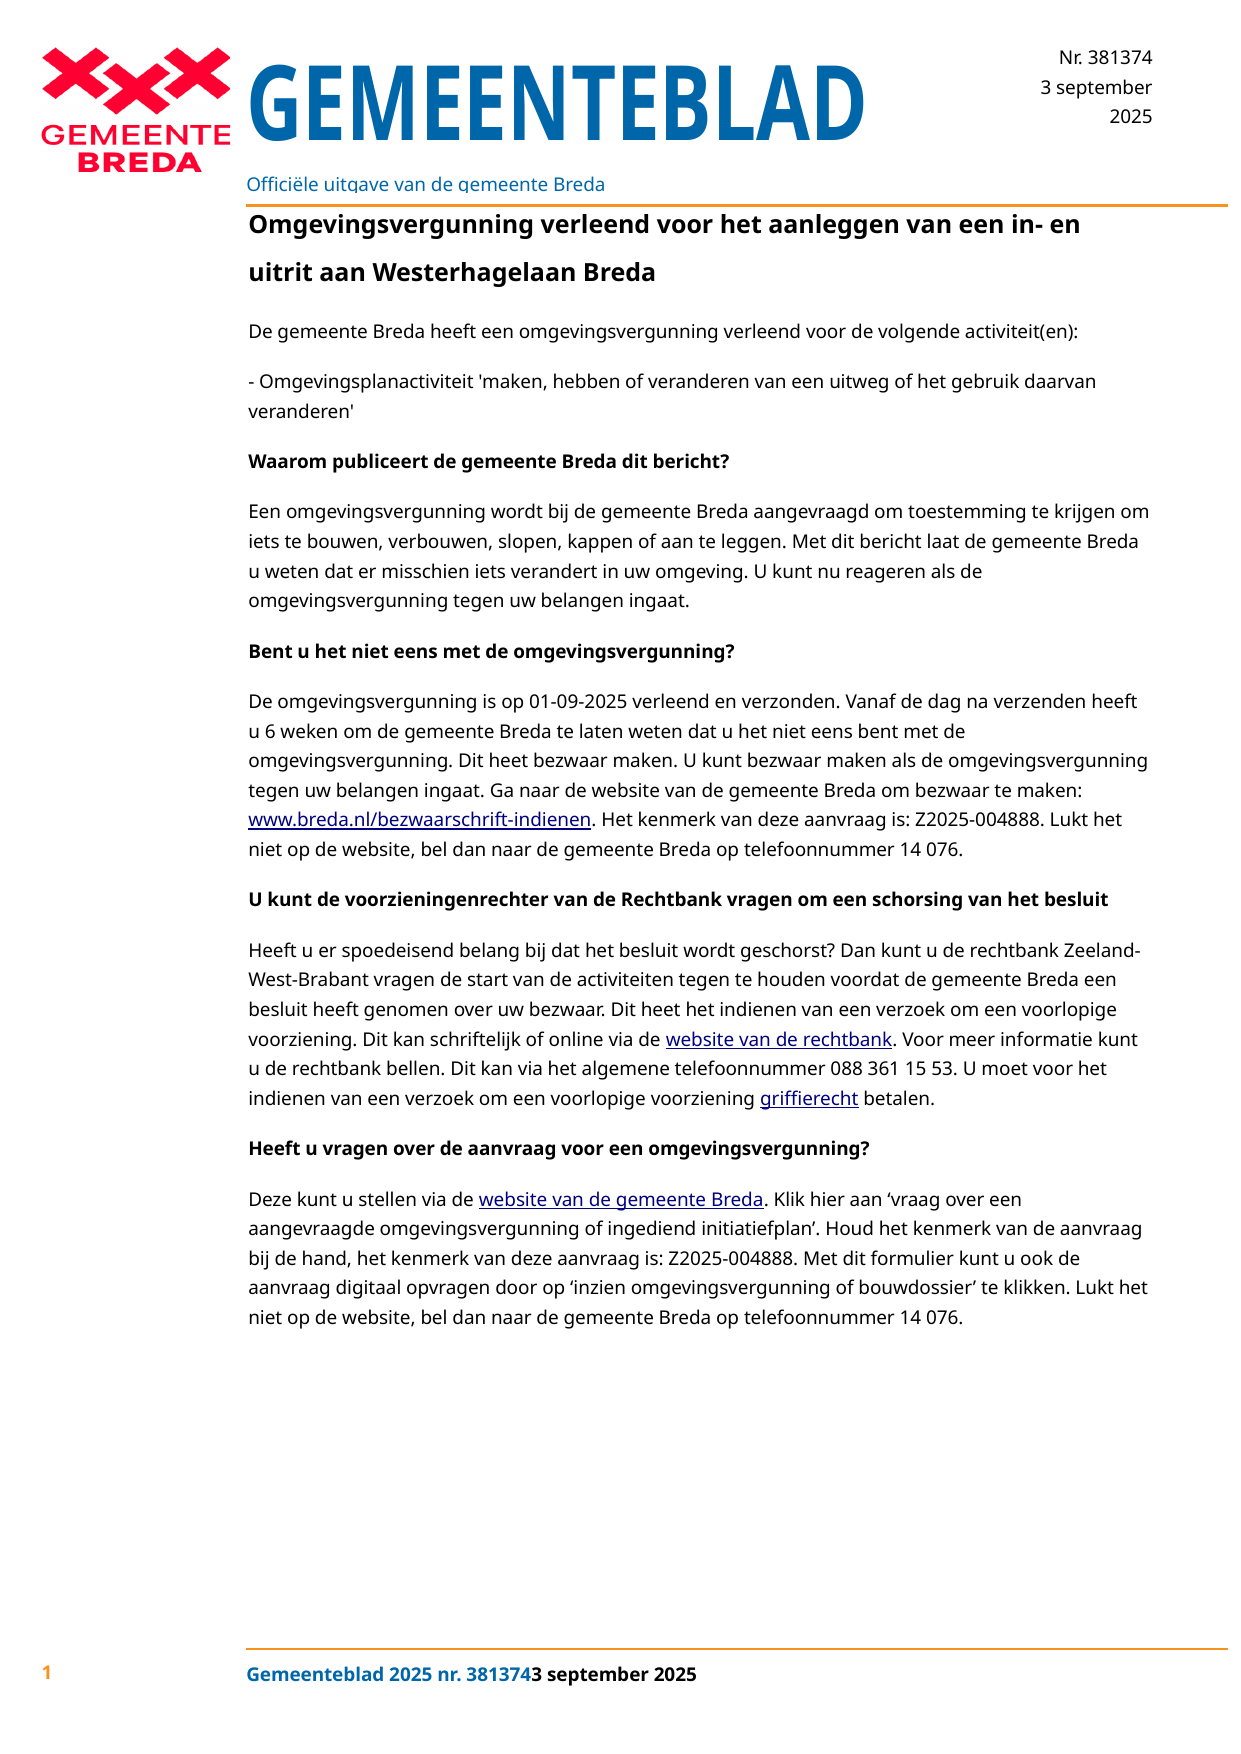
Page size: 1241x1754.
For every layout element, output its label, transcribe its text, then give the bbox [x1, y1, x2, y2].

text U kunt de voorzieningenrechter van de Rechtbank vragen om een schorsing van het besluit [248, 887, 1152, 912]
text De gemeente Breda heeft een omgevingsvergunning verleend voor de volgende activiteit(en): [248, 318, 1152, 344]
text Heeft u er spoedeisend belang bij dat het besluit wordt geschorst? Dan kunt u de rechtbank Zeeland-West-Brabant vragen de start van de activiteiten tegen te houden voordat de gemeente Breda een besluit heeft genomen over uw bezwaar. Dit heet het indienen van een verzoek om een voorlopige voorziening. Dit kan schriftelijk of online via de website van de rechtbank. Voor meer informatie kunt u de rechtbank bellen. Dit kan via het algemene telefoonnummer 088 361 15 53. U moet voor het indienen van een verzoek om een voorlopige voorziening griffierecht betalen. [248, 937, 1152, 1111]
picture [41, 47, 231, 172]
text Deze kunt u stellen via de website van de gemeente Breda. Klik hier aan ‘vraag over een aangevraagde omgevingsvergunning of ingediend initiatiefplan’. Houd het kenmerk van de aanvraag bij de hand, het kenmerk van deze aanvraag is: Z2025-004888. Met dit formulier kunt u ook de aanvraag digitaal opvragen door op ‘inzien omgevingsvergunning of bouwdossier’ te klikken. Lukt het niet op de website, bel dan naar de gemeente Breda op telefoonnummer 14 076. [248, 1186, 1152, 1330]
text De omgevingsvergunning is op 01-09-2025 verleend en verzonden. Vanaf de dag na verzenden heeft u 6 weken om de gemeente Breda te laten weten dat u het niet eens bent met de omgevingsvergunning. Dit heet bezwaar maken. U kunt bezwaar maken als de omgevingsvergunning tegen uw belangen ingaat. Ga naar de website van de gemeente Breda om bezwaar te maken: www.breda.nl/bezwaarschrift-indienen. Het kenmerk van deze aanvraag is: Z2025-004888. Lukt het niet op de website, bel dan naar de gemeente Breda op telefoonnummer 14 076. [248, 688, 1152, 862]
text - Omgevingsplanactiviteit 'maken, hebben of veranderen van een uitweg of het gebruik daarvan veranderen' [248, 368, 1152, 424]
text Een omgevingsvergunning wordt bij de gemeente Breda aangevraagd om toestemming te krijgen om iets te bouwen, verbouwen, slopen, kappen of aan te leggen. Met dit bericht laat de gemeente Breda u weten dat er misschien iets verandert in uw omgeving. U kunt nu reageren als de omgevingsvergunning tegen uw belangen ingaat. [248, 499, 1152, 613]
text Omgevingsvergunning verleend voor het aanleggen van een in- en uitrit aan Westerhagelaan Breda [248, 207, 1152, 288]
text Bent u het niet eens met de omgevingsvergunning? [248, 638, 1152, 664]
text Heeft u vragen over de aanvraag voor een omgevingsvergunning? [248, 1135, 1152, 1161]
text Waarom publiceert de gemeente Breda dit bericht? [248, 448, 1152, 474]
